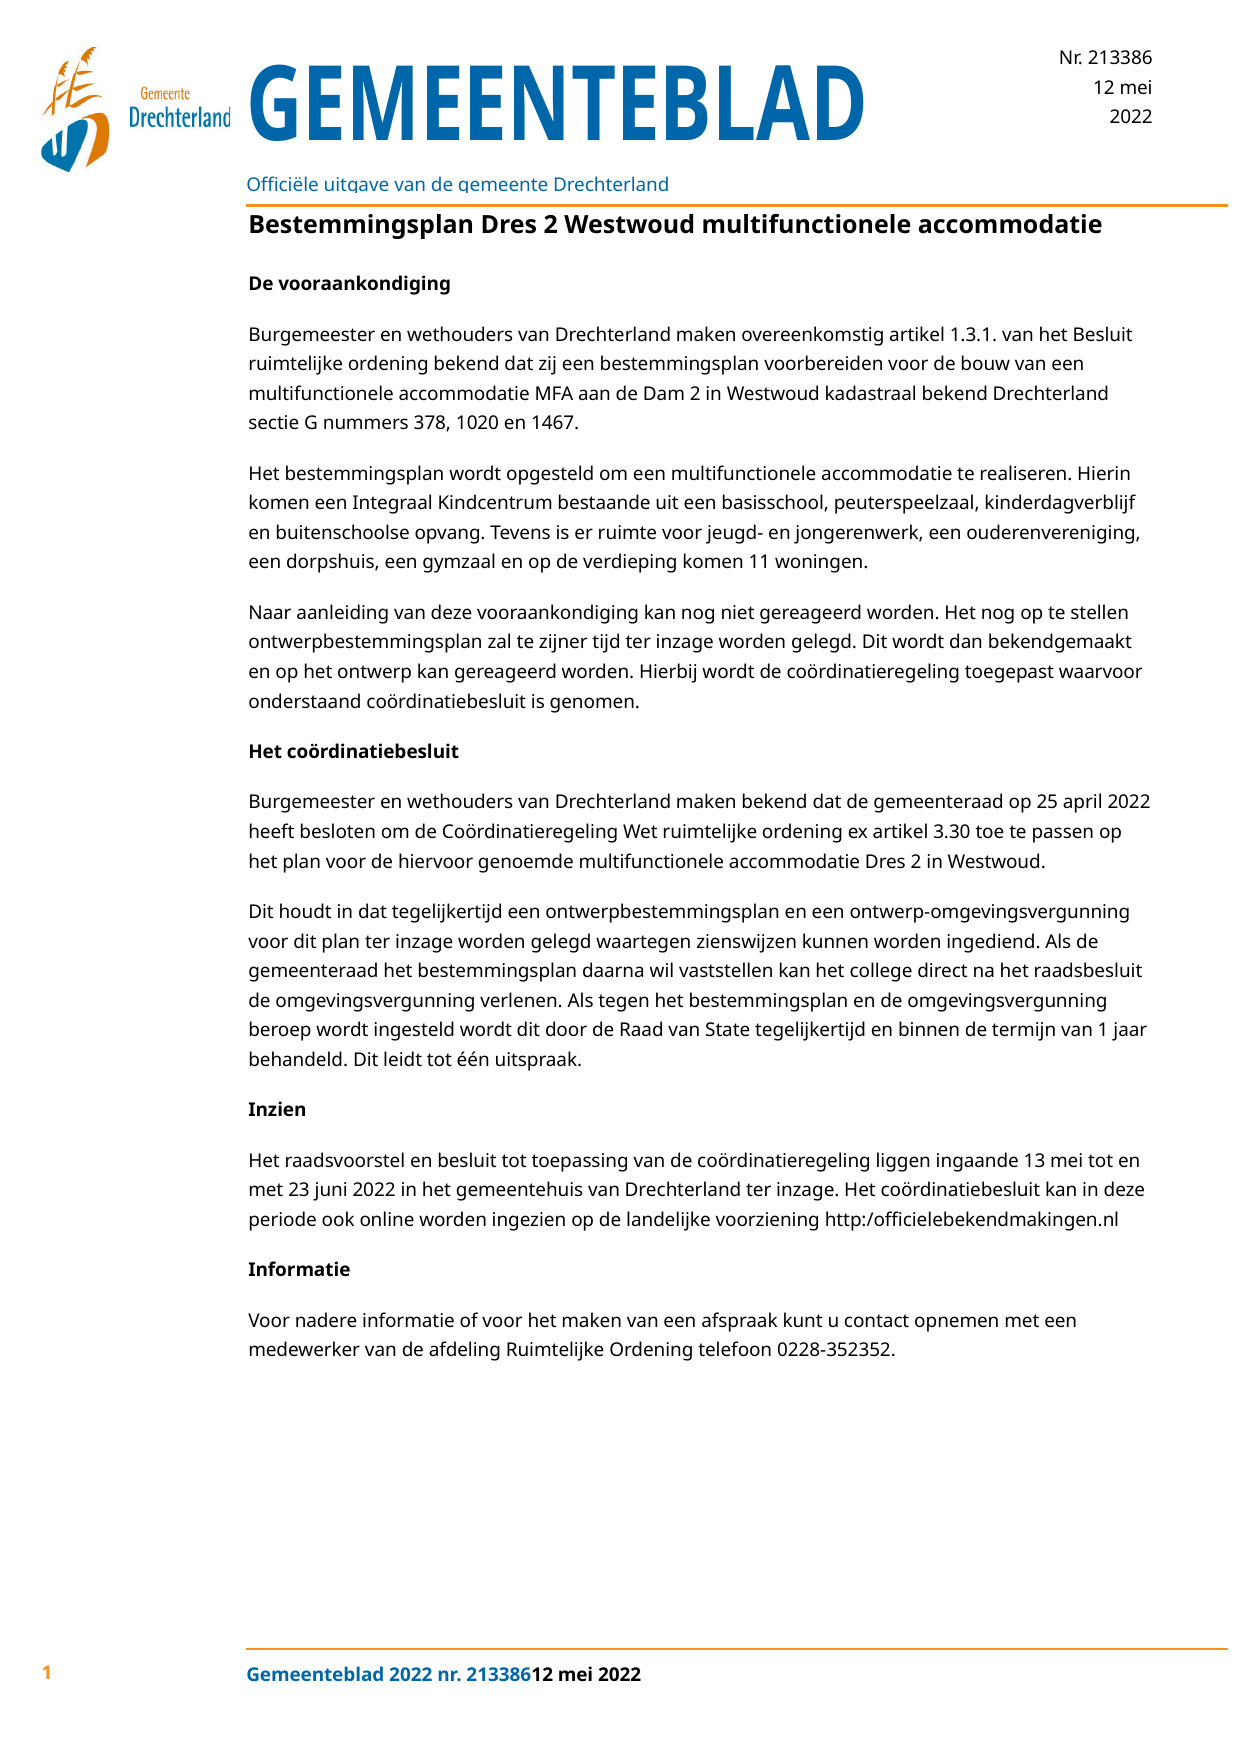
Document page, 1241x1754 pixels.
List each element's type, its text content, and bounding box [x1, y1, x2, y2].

text Naar aanleiding van deze vooraankondiging kan nog niet gereageerd worden. Het nog op te stellen ontwerpbestemmingsplan zal te zijner tijd ter inzage worden gelegd. Dit wordt dan bekendgemaakt en op het ontwerp kan gereageerd worden. Hierbij wordt de coördinatieregeling toegepast waarvoor onderstaand coördinatiebesluit is genomen. [248, 599, 1152, 713]
picture [41, 158, 64, 172]
picture [226, 115, 231, 124]
text Dit houdt in dat tegelijkertijd een ontwerpbestemmingsplan en een ontwerp-omgevingsvergunning voor dit plan ter inzage worden gelegd waartegen zienswijzen kunnen worden ingediend. Als de gemeenteraad het bestemmingsplan daarna wil vaststellen kan het college direct na het raadsbesluit de omgevingsvergunning verlenen. Als tegen het bestemmingsplan en de omgevingsvergunning beroep wordt ingesteld wordt dit door de Raad van State tegelijkertijd en binnen de termijn van 1 jaar behandeld. Dit leidt tot één uitspraak. [248, 898, 1152, 1072]
text Het raadsvoorstel en besluit tot toepassing van de coördinatieregeling liggen ingaande 13 mei tot en met 23 juni 2022 in het gemeentehuis van Drechterland ter inzage. Het coördinatiebesluit kan in deze periode ook online worden ingezien op de landelijke voorziening http:/officielebekendmakingen.nl [248, 1147, 1152, 1232]
text Inzien [248, 1097, 1152, 1122]
text Het bestemmingsplan wordt opgesteld om een multifunctionele accommodatie te realiseren. Hierin komen een Integraal Kindcentrum bestaande uit een basisschool, peuterspeelzaal, kinderdagverblijf en buitenschoolse opvang. Tevens is er ruimte voor jeugd- en jongerenwerk, een ouderenvereniging, een dorpshuis, een gymzaal en op de verdieping komen 11 woningen. [248, 460, 1152, 574]
text Voor nadere informatie of voor het maken van een afspraak kunt u contact opnemen met een medewerker van de afdeling Ruimtelijke Ordening telefoon 0228-352352. [248, 1307, 1152, 1362]
text Burgemeester en wethouders van Drechterland maken bekend dat de gemeenteraad op 25 april 2022 heeft besloten om de Coördinatieregeling Wet ruimtelijke ordening ex artikel 3.30 toe te passen op het plan voor de hiervoor genoemde multifunctionele accommodatie Dres 2 in Westwoud. [248, 789, 1152, 873]
text Bestemmingsplan Dres 2 Westwoud multifunctionele accommodatie [248, 207, 1152, 241]
text De vooraankondiging [248, 270, 1152, 296]
text Informatie [248, 1257, 1152, 1282]
picture [41, 47, 231, 172]
text Burgemeester en wethouders van Drechterland maken overeenkomstig artikel 1.3.1. van het Besluit ruimtelijke ordening bekend dat zij een bestemmingsplan voorbereiden voor de bouw van een multifunctionele accommodatie MFA aan de Dam 2 in Westwoud kadastraal bekend Drechterland sectie G nummers 378, 1020 en 1467. [248, 321, 1152, 435]
text Het coördinatiebesluit [248, 738, 1152, 764]
